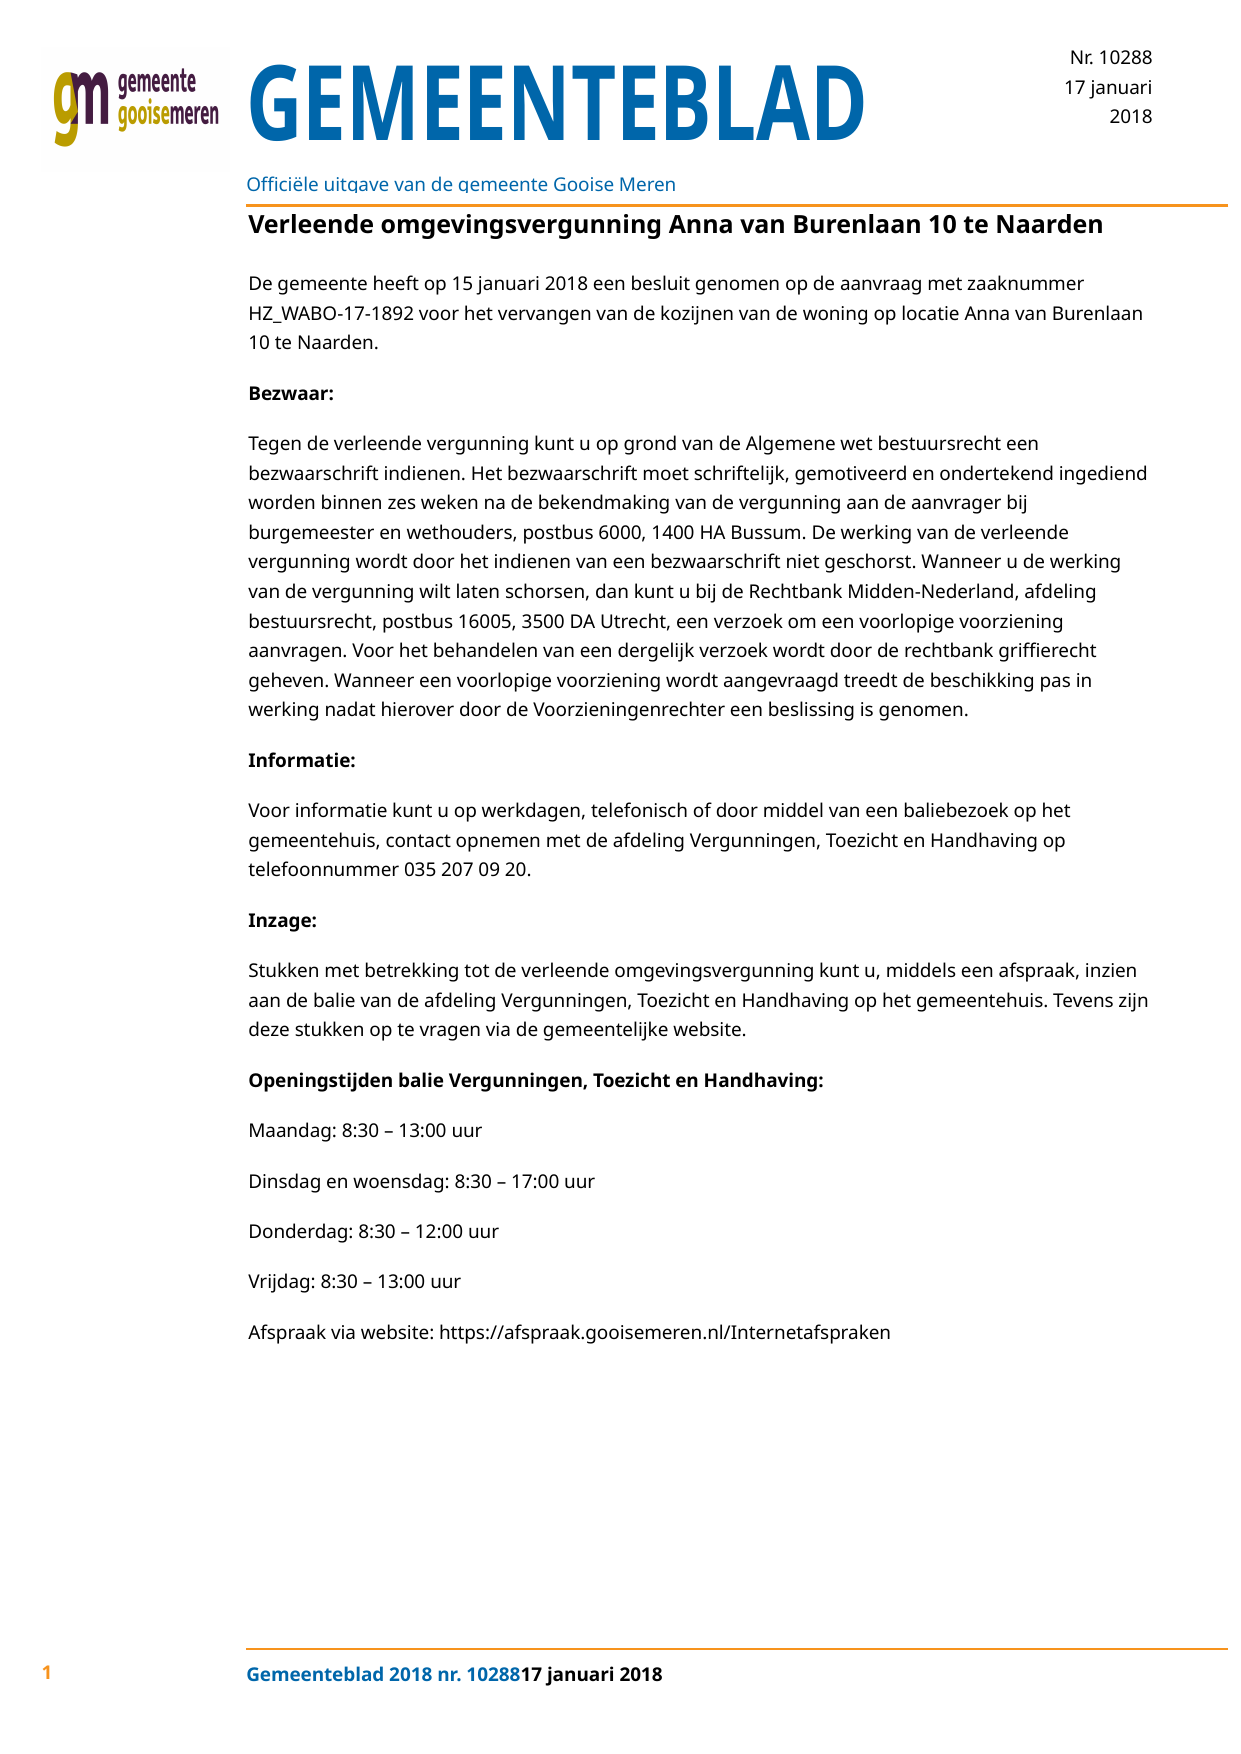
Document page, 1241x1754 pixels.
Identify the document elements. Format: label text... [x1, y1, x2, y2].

text Vrijdag: 8:30 – 13:00 uur [248, 1269, 1152, 1294]
text Inzage: [248, 907, 1152, 933]
text Maandag: 8:30 – 13:00 uur [248, 1117, 1152, 1143]
text Afspraak via website: https://afspraak.gooisemeren.nl/Internetafspraken [248, 1319, 1152, 1345]
text Verleende omgevingsvergunning Anna van Burenlaan 10 te Naarden [248, 207, 1152, 241]
text Informatie: [248, 747, 1152, 773]
text Voor informatie kunt u op werkdagen, telefonisch of door middel van een baliebezoek op het gemeentehuis, contact opnemen met de afdeling Vergunningen, Toezicht en Handhaving op telefoonnummer 035 207 09 20. [248, 797, 1152, 882]
text Bezwaar: [248, 380, 1152, 406]
picture [41, 47, 231, 172]
text Stukken met betrekking tot de verleende omgevingsvergunning kunt u, middels een afspraak, inzien aan de balie van de afdeling Vergunningen, Toezicht en Handhaving op het gemeentehuis. Tevens zijn deze stukken op te vragen via de gemeentelijke website. [248, 957, 1152, 1042]
text Openingstijden balie Vergunningen, Toezicht en Handhaving: [248, 1067, 1152, 1093]
text Tegen de verleende vergunning kunt u op grond van de Algemene wet bestuursrecht een bezwaarschrift indienen. Het bezwaarschrift moet schriftelijk, gemotiveerd en ondertekend ingediend worden binnen zes weken na de bekendmaking van de vergunning aan de aanvrager bij burgemeester en wethouders, postbus 6000, 1400 HA Bussum. De werking van de verleende vergunning wordt door het indienen van een bezwaarschrift niet geschorst. Wanneer u de werking van de vergunning wilt laten schorsen, dan kunt u bij de Rechtbank Midden-Nederland, afdeling bestuursrecht, postbus 16005, 3500 DA Utrecht, een verzoek om een voorlopige voorziening aanvragen. Voor het behandelen van een dergelijk verzoek wordt door de rechtbank griffierecht geheven. Wanneer een voorlopige voorziening wordt aangevraagd treedt de beschikking pas in werking nadat hierover door de Voorzieningenrechter een beslissing is genomen. [248, 430, 1152, 722]
text Dinsdag en woensdag: 8:30 – 17:00 uur [248, 1168, 1152, 1193]
text De gemeente heeft op 15 januari 2018 een besluit genomen op de aanvraag met zaaknummer HZ_WABO-17-1892 voor het vervangen van de kozijnen van de woning op locatie Anna van Burenlaan 10 te Naarden. [248, 270, 1152, 355]
text Donderdag: 8:30 – 12:00 uur [248, 1218, 1152, 1244]
